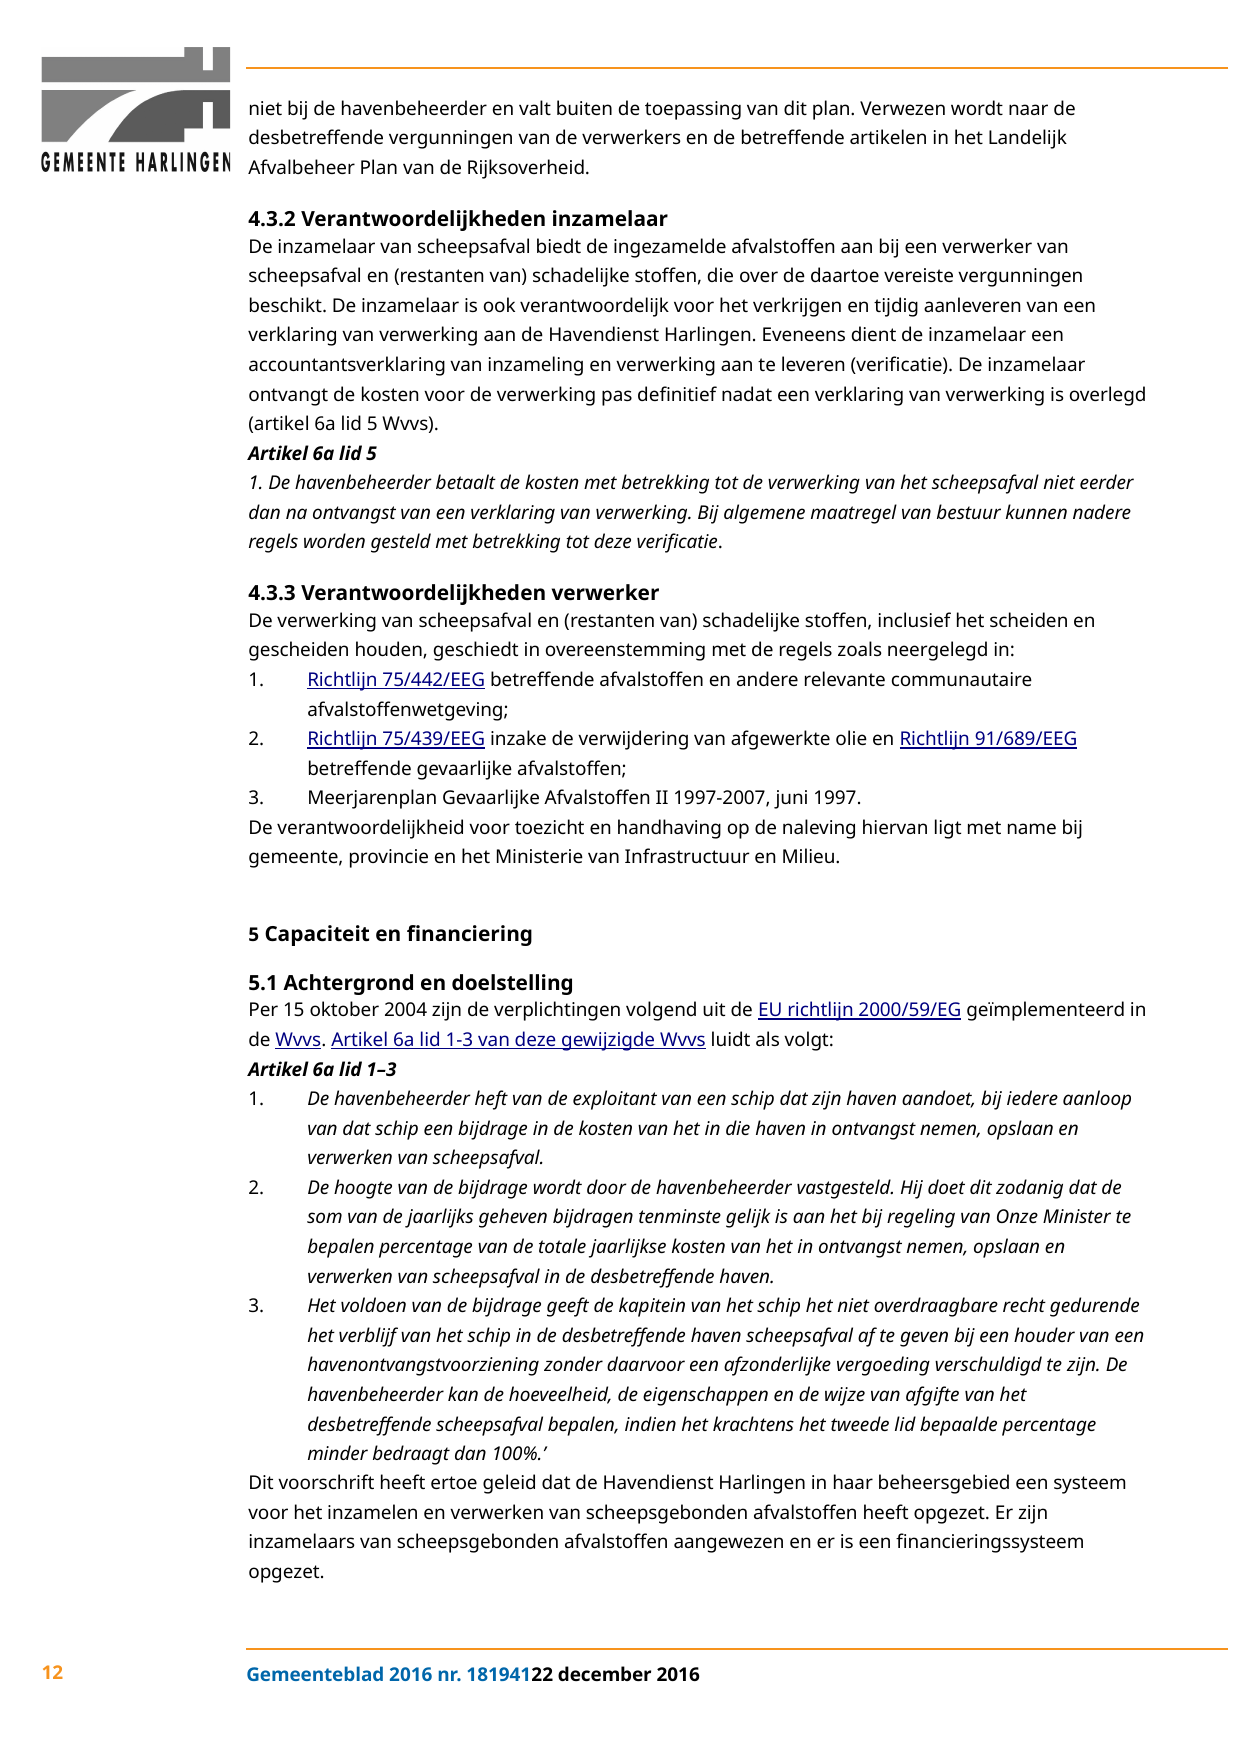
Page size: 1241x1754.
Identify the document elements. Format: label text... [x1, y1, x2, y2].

text 4.3.3 Verantwoordelijkheden verwerker [248, 578, 1152, 607]
text 5 Capaciteit en financiering [248, 919, 1152, 947]
text De verantwoordelijkheid voor toezicht en handhaving op de naleving hiervan ligt met name bij gemeente, provincie en het Ministerie van Infrastructuur en Milieu. [248, 814, 1152, 869]
picture [41, 47, 231, 172]
list Richtlijn 75/442/EEG betreffende afvalstoffen en andere relevante communautaire afvalstoffenwetgeving; [248, 666, 1152, 721]
text De verwerking van scheepsafval en (restanten van) schadelijke stoffen, inclusief het scheiden en gescheiden houden, geschiedt in overeenstemming met de regels zoals neergelegd in: [248, 607, 1152, 662]
text niet bij de havenbeheerder en valt buiten de toepassing van dit plan. Verwezen wordt naar de desbetreffende vergunningen van de verwerkers en de betreffende artikelen in het Landelijk Afvalbeheer Plan van de Rijksoverheid. [248, 95, 1152, 180]
text Per 15 oktober 2004 zijn de verplichtingen volgend uit de EU richtlijn 2000/59/EG geïmplementeerd in de Wvvs. Artikel 6a lid 1-3 van deze gewijzigde Wvvs luidt als volgt: [248, 997, 1152, 1052]
text 4.3.2 Verantwoordelijkheden inzamelaar [248, 204, 1152, 233]
text Dit voorschrift heeft ertoe geleid dat de Havendienst Harlingen in haar beheersgebied een systeem voor het inzamelen en verwerken van scheepsgebonden afvalstoffen heeft opgezet. Er zijn inzamelaars van scheepsgebonden afvalstoffen aangewezen en er is een financieringssysteem opgezet. [248, 1469, 1152, 1584]
list Meerjarenplan Gevaarlijke Afvalstoffen II 1997-2007, juni 1997. [248, 784, 1152, 810]
table_header Artikel 6a lid 1–3 De havenbeheerder heft van de exploitant van een schip dat zijn haven aandoet, bij iedere aanloop van dat schip een bijdrage in de kosten van het in die haven in ontvangst nemen, opslaan en verwerken van scheepsafval. De hoogte van de bijdrage wordt door de havenbeheerder vastgesteld. Hij doet dit zodanig dat de som van de jaarlijks geheven bijdragen tenminste gelijk is aan het bij regeling van Onze Minister te bepalen percentage van de totale jaarlijkse kosten van het in ontvangst nemen, opslaan en verwerken van scheepsafval in de desbetreffende haven. Het voldoen van de bijdrage geeft de kapitein van het schip het niet overdraagbare recht gedurende het verblijf van het schip in de desbetreffende haven scheepsafval af te geven bij een houder van een havenontvangstvoorziening zonder daarvoor een afzonderlijke vergoeding verschuldigd te zijn. De havenbeheerder kan de hoeveelheid, de eigenschappen en de wijze van afgifte van het desbetreffende scheepsafval bepalen, indien het krachtens het tweede lid bepaalde percentage minder bedraagt dan 100%.’ [248, 1056, 1152, 1466]
text 5.1 Achtergrond en doelstelling [248, 968, 1152, 997]
table_header Artikel 6a lid 5 1. De havenbeheerder betaalt de kosten met betrekking tot de verwerking van het scheepsafval niet eerder dan na ontvangst van een verklaring van verwerking. Bij algemene maatregel van bestuur kunnen nadere regels worden gesteld met betrekking tot deze verificatie. [248, 440, 1152, 554]
text De inzamelaar van scheepsafval biedt de ingezamelde afvalstoffen aan bij een verwerker van scheepsafval en (restanten van) schadelijke stoffen, die over de daartoe vereiste vergunningen beschikt. De inzamelaar is ook verantwoordelijk voor het verkrijgen en tijdig aanleveren van een verklaring van verwerking aan de Havendienst Harlingen. Eveneens dient de inzamelaar een accountantsverklaring van inzameling en verwerking aan te leveren (verificatie). De inzamelaar ontvangt de kosten voor de verwerking pas definitief nadat een verklaring van verwerking is overlegd (artikel 6a lid 5 Wvvs). [248, 233, 1152, 436]
list Richtlijn 75/439/EEG inzake de verwijdering van afgewerkte olie en Richtlijn 91/689/EEG betreffende gevaarlijke afvalstoffen; [248, 725, 1152, 781]
